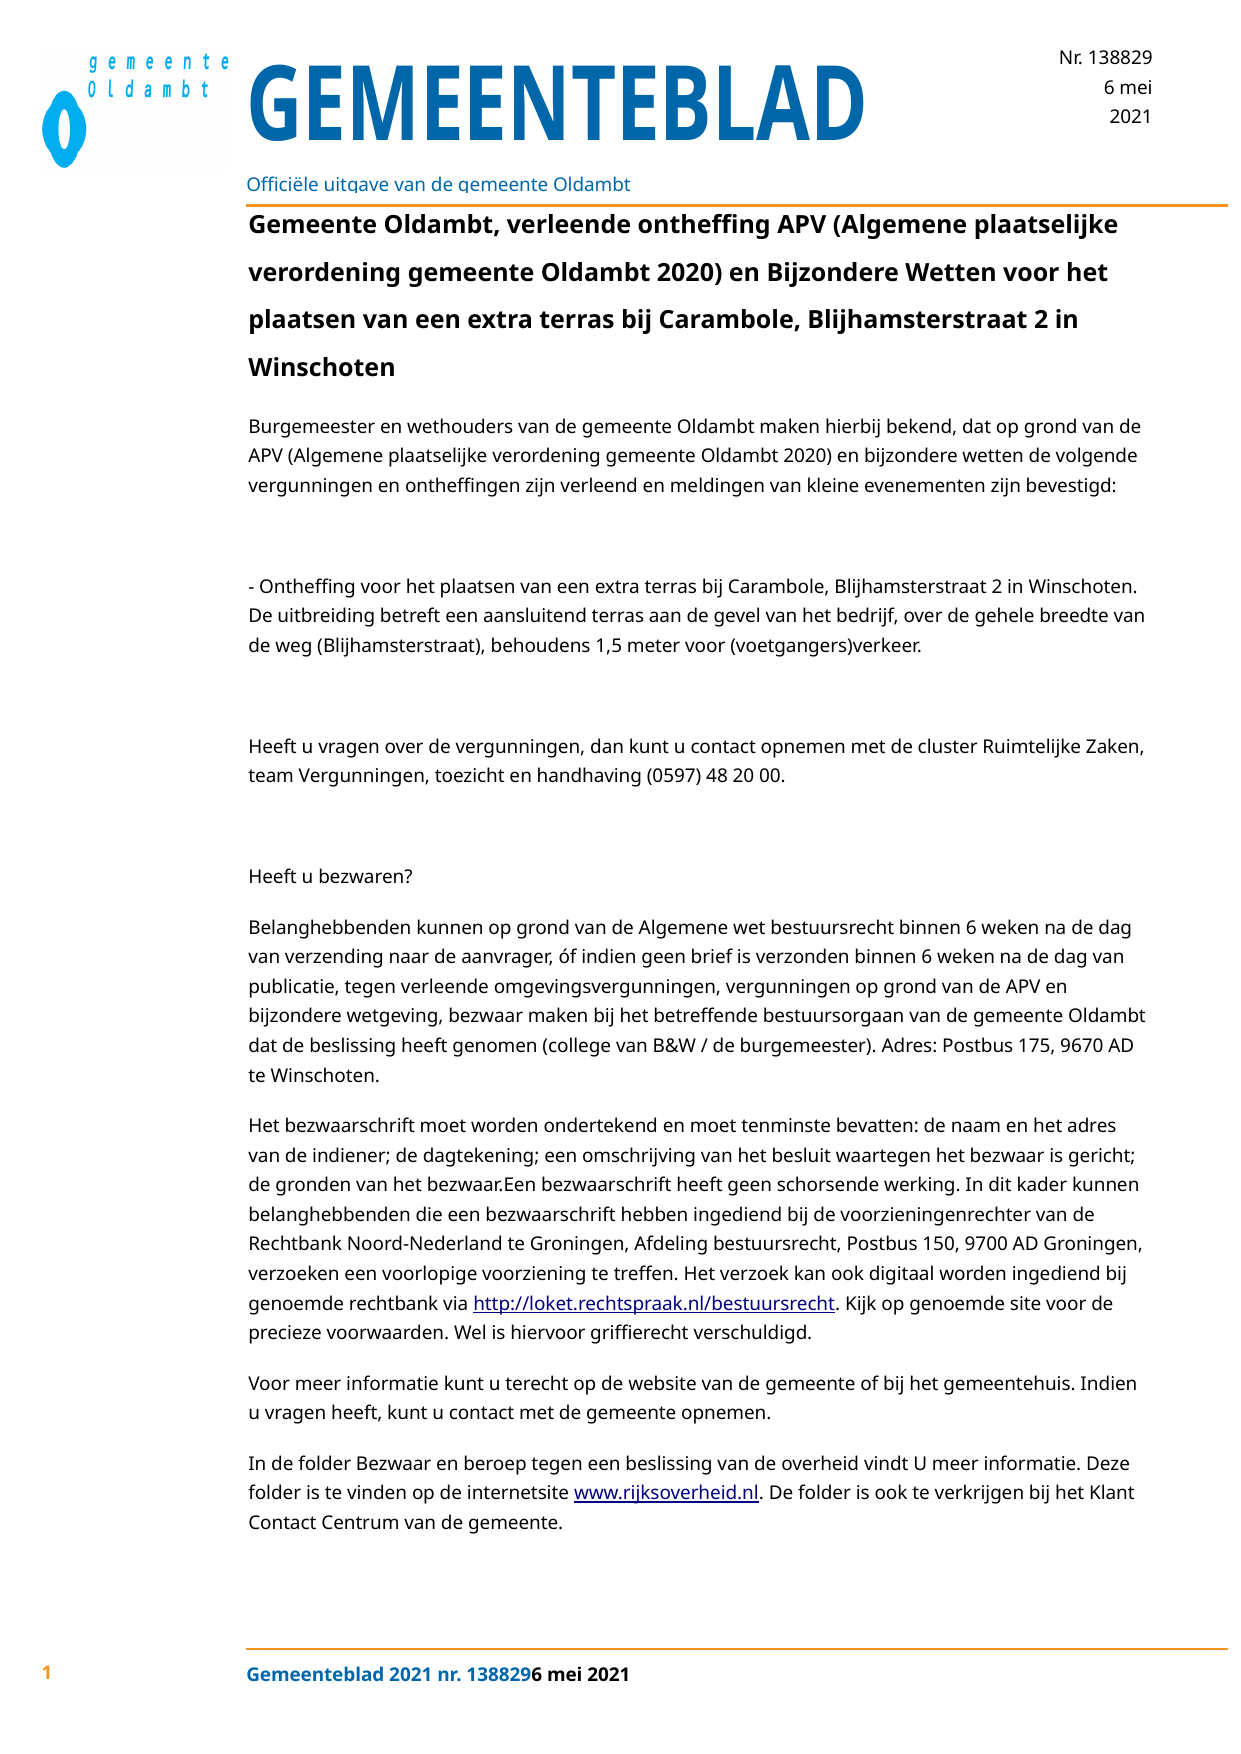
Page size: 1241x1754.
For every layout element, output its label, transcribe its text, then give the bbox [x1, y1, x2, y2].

text - Ontheffing voor het plaatsen van een extra terras bij Carambole, Blijhamsterstraat 2 in Winschoten. De uitbreiding betreft een aansluitend terras aan de gevel van het bedrijf, over de gehele breedte van de weg (Blijhamsterstraat), behoudens 1,5 meter voor (voetgangers)verkeer. [248, 573, 1152, 658]
text Het bezwaarschrift moet worden ondertekend en moet tenminste bevatten: de naam en het adres van de indiener; de dagtekening; een omschrijving van het besluit waartegen het bezwaar is gericht; de gronden van het bezwaar.Een bezwaarschrift heeft geen schorsende werking. In dit kader kunnen belanghebbenden die een bezwaarschrift hebben ingediend bij de voorzieningenrechter van de Rechtbank Noord-Nederland te Groningen, Afdeling bestuursrecht, Postbus 150, 9700 AD Groningen, verzoeken een voorlopige voorziening te treffen. Het verzoek kan ook digitaal worden ingediend bij genoemde rechtbank via http://loket.rechtspraak.nl/bestuursrecht. Kijk op genoemde site voor de precieze voorwaarden. Wel is hiervoor griffierecht verschuldigd. [248, 1112, 1152, 1345]
text In de folder Bezwaar en beroep tegen een beslissing van de overheid vindt U meer informatie. Deze folder is te vinden op de internetsite www.rijksoverheid.nl. De folder is ook te verkrijgen bij het Klant Contact Centrum van de gemeente. [248, 1450, 1152, 1535]
text Belanghebbenden kunnen op grond van de Algemene wet bestuursrecht binnen 6 weken na de dag van verzending naar de aanvrager, óf indien geen brief is verzonden binnen 6 weken na de dag van publicatie, tegen verleende omgevingsvergunningen, vergunningen op grond van de APV en bijzondere wetgeving, bezwaar maken bij het betreffende bestuursorgaan van de gemeente Oldambt dat de beslissing heeft genomen (college van B&W / de burgemeester). Adres: Postbus 175, 9670 AD te Winschoten. [248, 914, 1152, 1088]
text Voor meer informatie kunt u terecht op de website van de gemeente of bij het gemeentehuis. Indien u vragen heeft, kunt u contact met de gemeente opnemen. [248, 1370, 1152, 1425]
text Heeft u vragen over de vergunningen, dan kunt u contact opnemen met de cluster Ruimtelijke Zaken, team Vergunningen, toezicht en handhaving (0597) 48 20 00. [248, 733, 1152, 788]
text Heeft u bezwaren? [248, 863, 1152, 889]
text Gemeente Oldambt, verleende ontheffing APV (Algemene plaatselijke verordening gemeente Oldambt 2020) en Bijzondere Wetten voor het plaatsen van een extra terras bij Carambole, Blijhamsterstraat 2 in Winschoten [248, 207, 1152, 384]
picture [41, 47, 231, 172]
text Burgemeester en wethouders van de gemeente Oldambt maken hierbij bekend, dat op grond van de APV (Algemene plaatselijke verordening gemeente Oldambt 2020) en bijzondere wetten de volgende vergunningen en ontheffingen zijn verleend en meldingen van kleine evenementen zijn bevestigd: [248, 413, 1152, 498]
